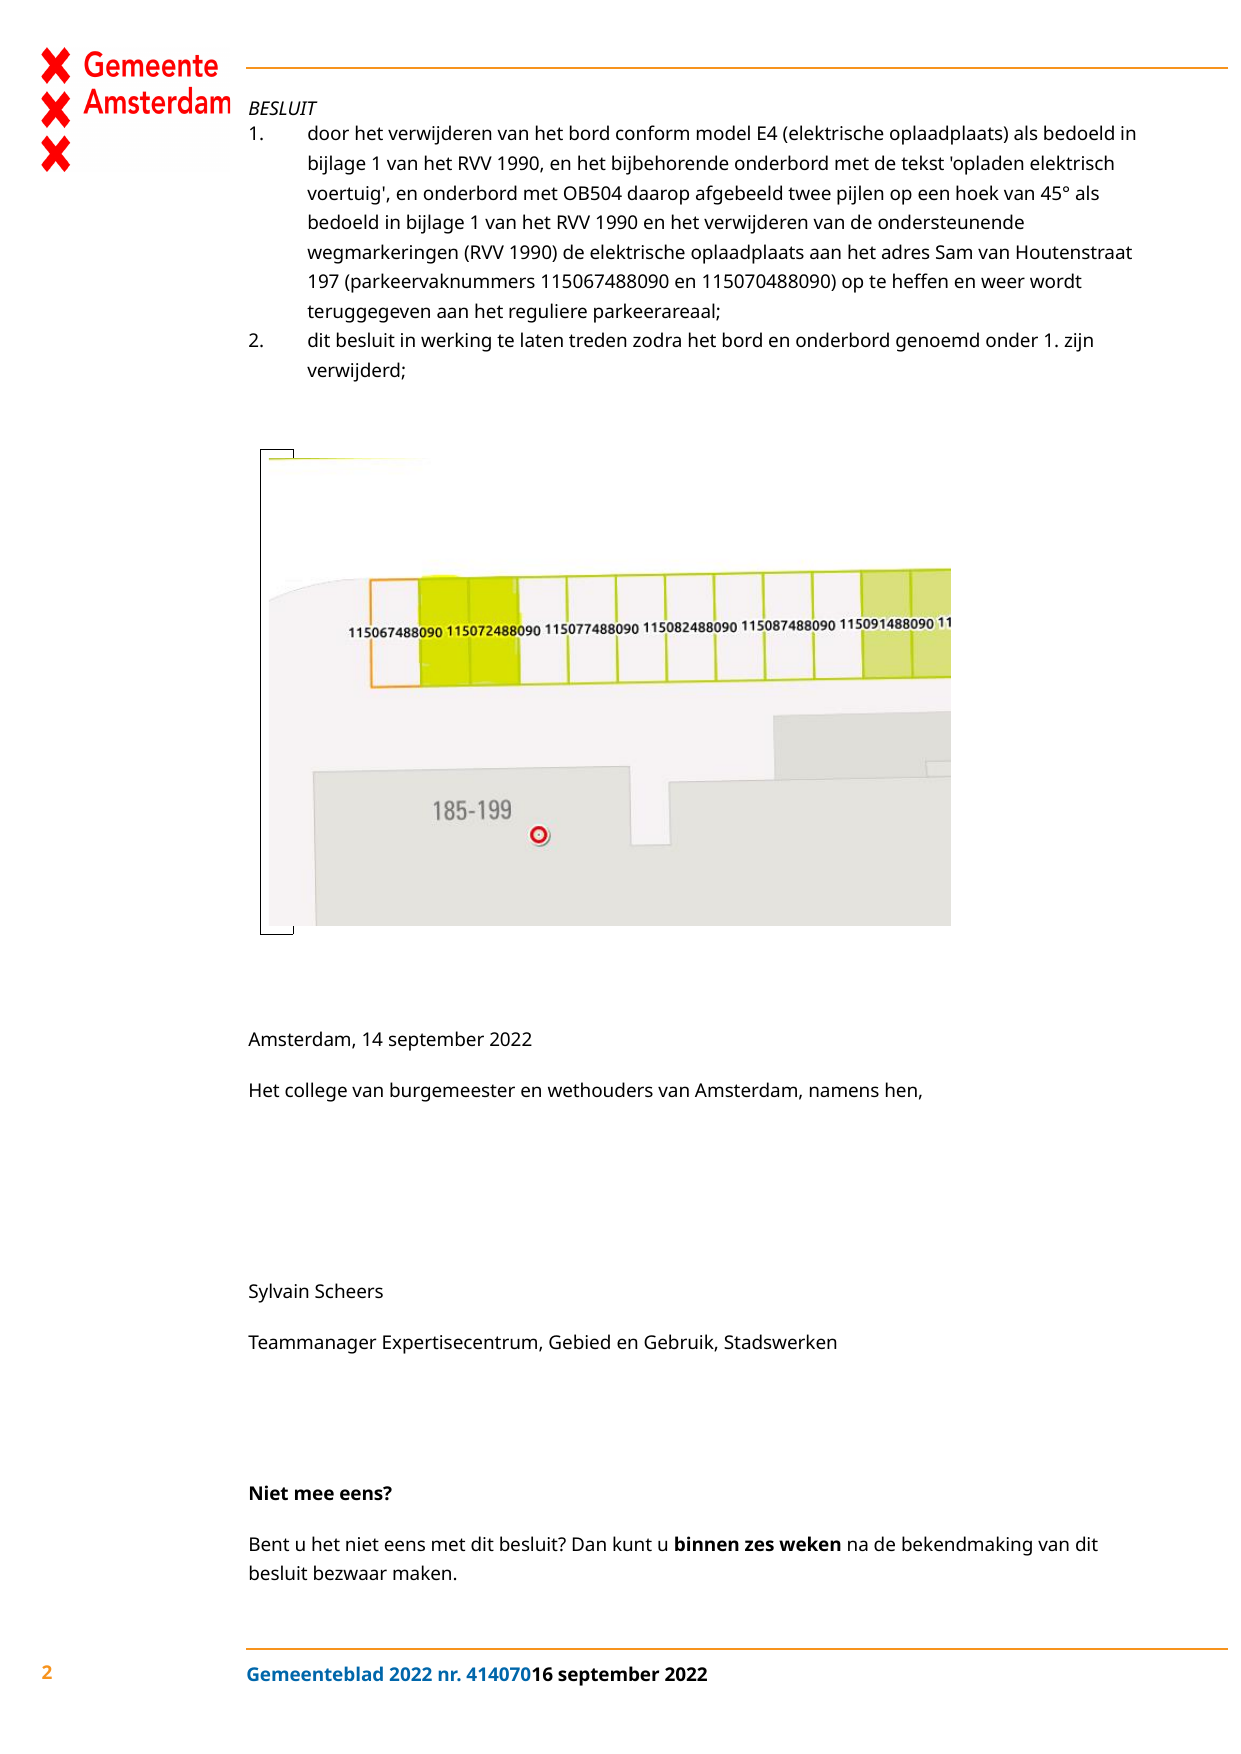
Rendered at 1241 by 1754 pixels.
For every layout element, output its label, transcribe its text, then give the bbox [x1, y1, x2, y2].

list door het verwijderen van het bord conform model E4 (elektrische oplaadplaats) als bedoeld in bijlage 1 van het RVV 1990, en het bijbehorende onderbord met de tekst 'opladen elektrisch voertuig', en onderbord met OB504 daarop afgebeeld twee pijlen op een hoek van 45° als bedoeld in bijlage 1 van het RVV 1990 en het verwijderen van de ondersteunende wegmarkeringen (RVV 1990) de elektrische oplaadplaats aan het adres Sam van Houtenstraat 197 (parkeervaknummers 115067488090 en 115070488090) op te heffen en weer wordt teruggegeven aan het reguliere parkeerareaal; [248, 121, 1152, 324]
text Het college van burgemeester en wethouders van Amsterdam, namens hen, [248, 1077, 1152, 1103]
text Sylvain Scheers [248, 1279, 1152, 1304]
list dit besluit in werking te laten treden zodra het bord en onderbord genoemd onder 1. zijn verwijderd; [248, 328, 1152, 383]
text Amsterdam, 14 september 2022 [248, 1027, 1152, 1052]
text Niet mee eens? [248, 1480, 1152, 1506]
text Teammanager Expertisecentrum, Gebied en Gebruik, Stadswerken [248, 1329, 1152, 1355]
picture [41, 47, 231, 172]
text Bent u het niet eens met dit besluit? Dan kunt u binnen zes weken na de bekendmaking van dit besluit bezwaar maken. [248, 1531, 1152, 1586]
picture [268, 458, 951, 926]
text BESLUIT [248, 95, 1152, 121]
